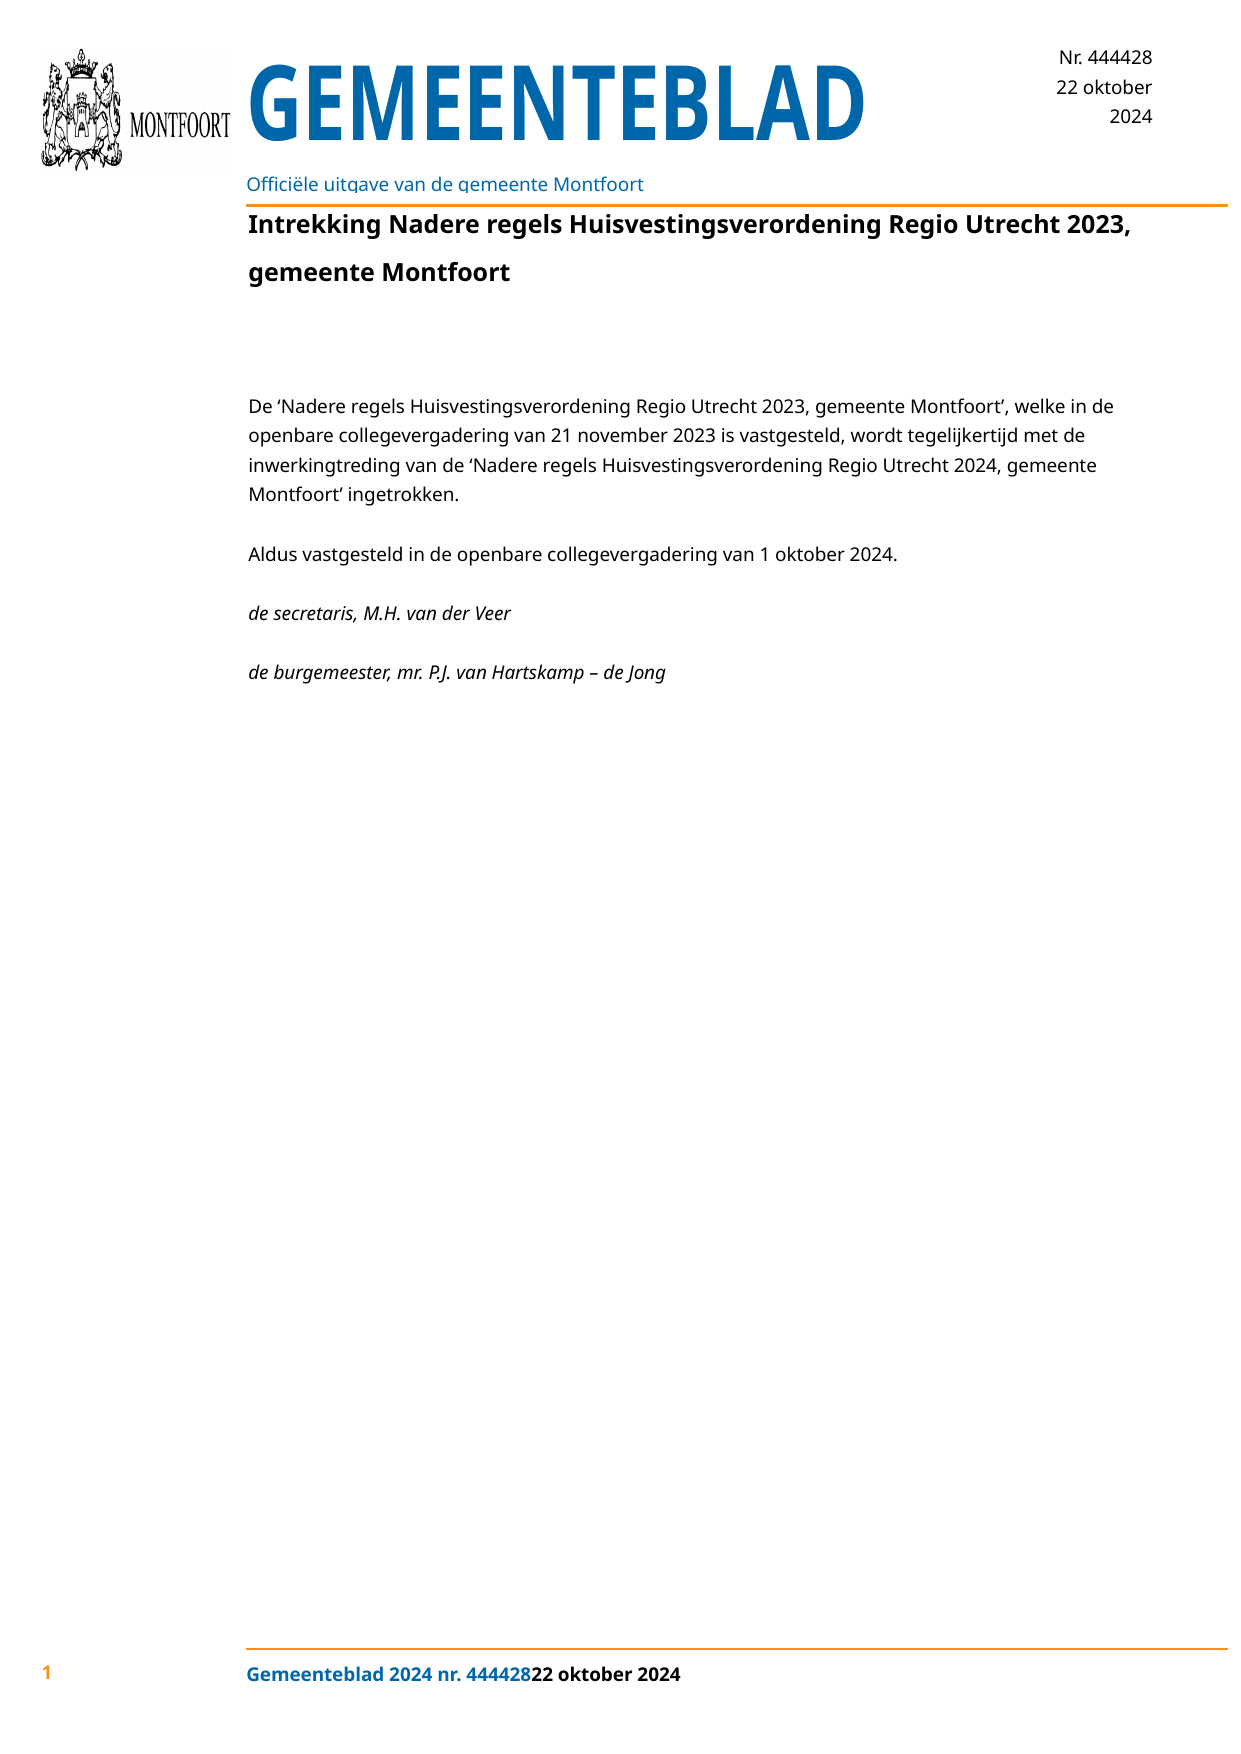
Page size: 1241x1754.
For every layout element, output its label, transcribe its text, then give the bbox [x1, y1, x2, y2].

text Aldus vastgesteld in de openbare collegevergadering van 1 oktober 2024. [248, 541, 1152, 567]
text De ‘Nadere regels Huisvestingsverordening Regio Utrecht 2023, gemeente Montfoort’, welke in de openbare collegevergadering van 21 november 2023 is vastgesteld, wordt tegelijkertijd met de inwerkingtreding van de ‘Nadere regels Huisvestingsverordening Regio Utrecht 2024, gemeente Montfoort’ ingetrokken. [248, 393, 1152, 507]
text de secretaris, M.H. van der Veer [248, 600, 1152, 626]
picture [41, 47, 231, 172]
text Intrekking Nadere regels Huisvestingsverordening Regio Utrecht 2023, gemeente Montfoort [248, 207, 1152, 288]
text de burgemeester, mr. P.J. van Hartskamp – de Jong [248, 659, 1152, 685]
